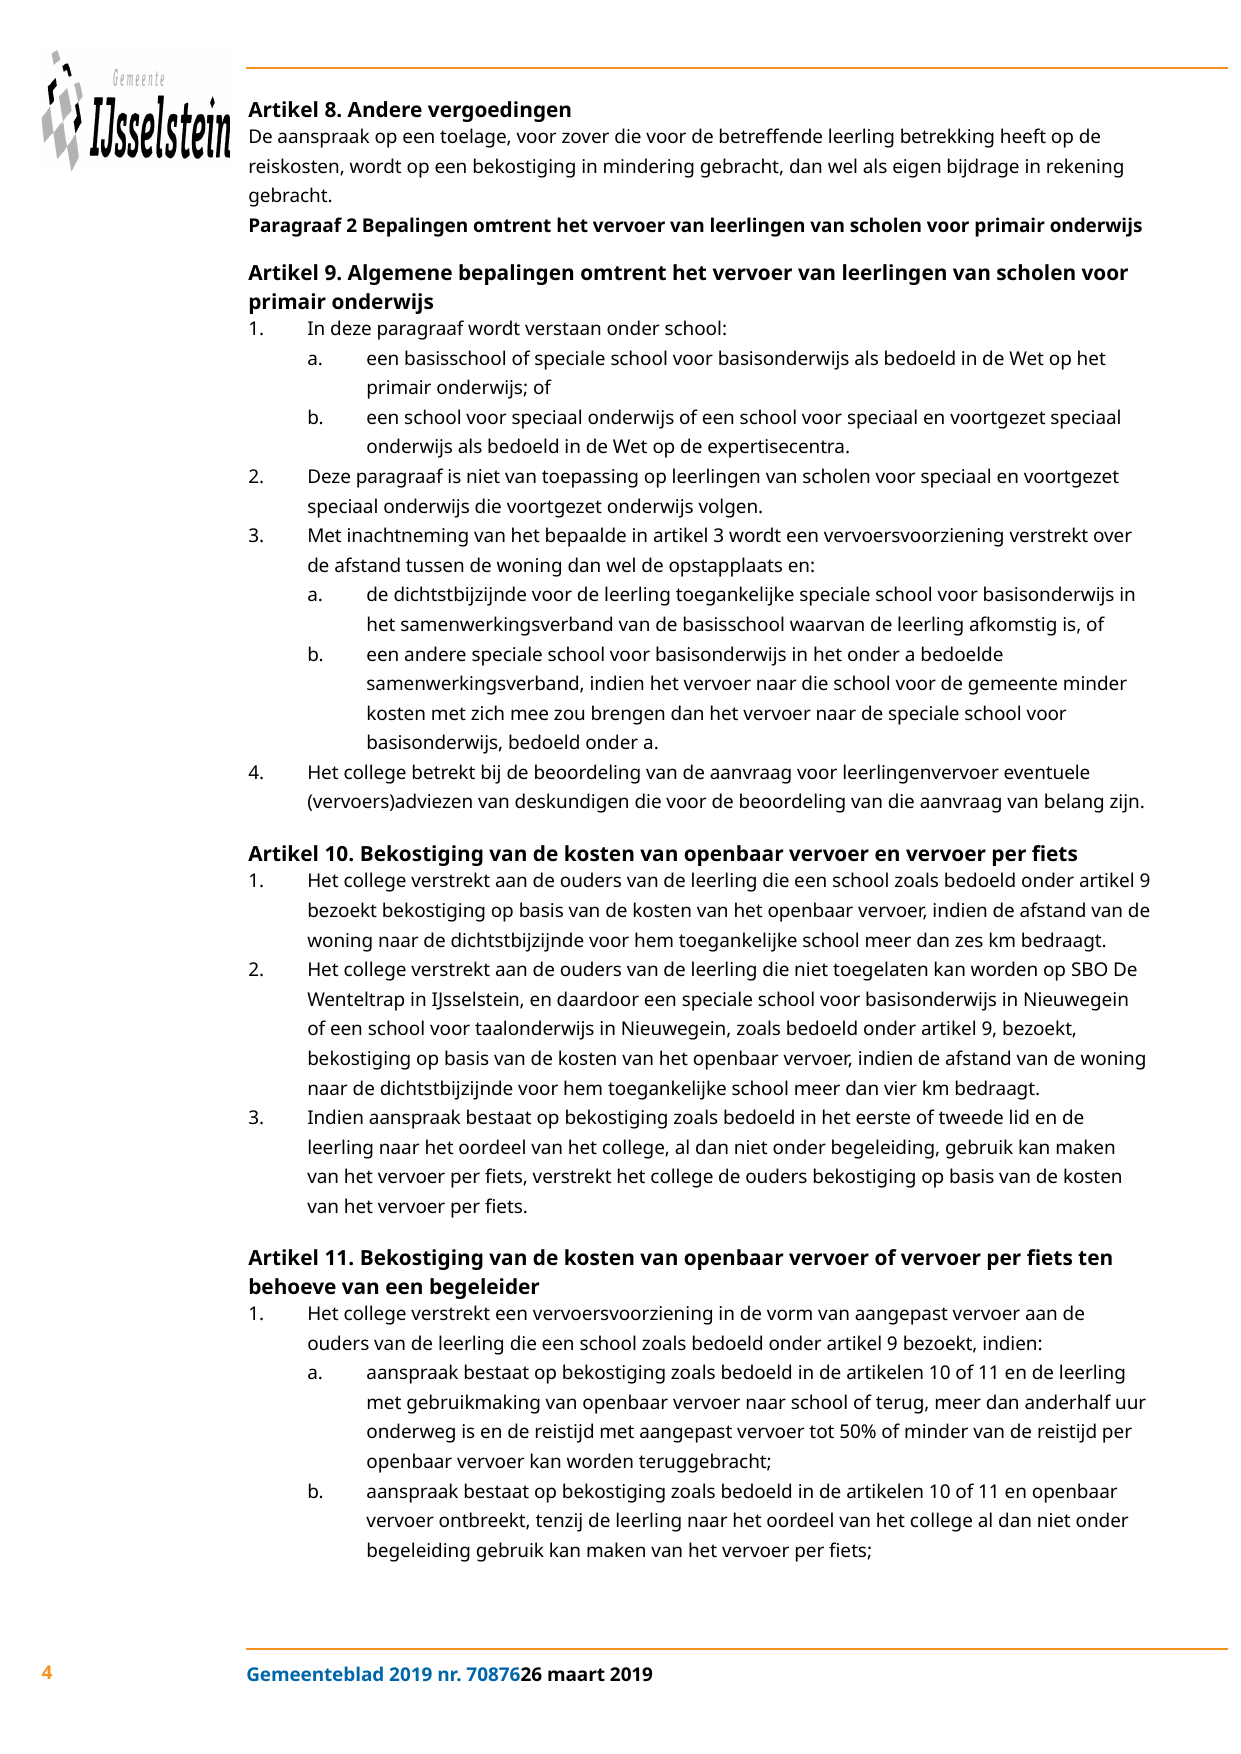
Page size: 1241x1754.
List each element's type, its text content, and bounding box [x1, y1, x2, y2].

list Het college verstrekt aan de ouders van de leerling die niet toegelaten kan worden op SBO De Wenteltrap in IJsselstein, en daardoor een speciale school voor basisonderwijs in Nieuwegein of een school voor taalonderwijs in Nieuwegein, zoals bedoeld onder artikel 9, bezoekt, bekostiging op basis van de kosten van het openbaar vervoer, indien de afstand van de woning naar de dichtstbijzijnde voor hem toegankelijke school meer dan vier km bedraagt. [248, 956, 1152, 1100]
text Artikel 10. Bekostiging van de kosten van openbaar vervoer en vervoer per fiets [248, 839, 1152, 868]
list een school voor speciaal onderwijs of een school voor speciaal en voortgezet speciaal onderwijs als bedoeld in de Wet op de expertisecentra. [307, 404, 1152, 459]
text Artikel 9. Algemene bepalingen omtrent het vervoer van leerlingen van scholen voor primair onderwijs [248, 258, 1152, 315]
text Paragraaf 2 Bepalingen omtrent het vervoer van leerlingen van scholen voor primair onderwijs [248, 212, 1152, 238]
list een andere speciale school voor basisonderwijs in het onder a bedoelde samenwerkingsverband, indien het vervoer naar die school voor de gemeente minder kosten met zich mee zou brengen dan het vervoer naar de speciale school voor basisonderwijs, bedoeld onder a. [307, 641, 1152, 755]
list Het college verstrekt aan de ouders van de leerling die een school zoals bedoeld onder artikel 9 bezoekt bekostiging op basis van de kosten van het openbaar vervoer, indien de afstand van de woning naar de dichtstbijzijnde voor hem toegankelijke school meer dan zes km bedraagt. [248, 868, 1152, 952]
list een basisschool of speciale school voor basisonderwijs als bedoeld in de Wet op het primair onderwijs; of [307, 345, 1152, 400]
list In deze paragraaf wordt verstaan onder school: [248, 315, 1152, 341]
list Met inachtneming van het bepaalde in artikel 3 wordt een vervoersvoorziening verstrekt over de afstand tussen de woning dan wel de opstapplaats en: [248, 522, 1152, 578]
list Het college betrekt bij de beoordeling van de aanvraag voor leerlingenvervoer eventuele (vervoers)adviezen van deskundigen die voor de beoordeling van die aanvraag van belang zijn. [248, 759, 1152, 814]
text De aanspraak op een toelage, voor zover die voor de betreffende leerling betrekking heeft op de reiskosten, wordt op een bekostiging in mindering gebracht, dan wel als eigen bijdrage in rekening gebracht. [248, 123, 1152, 208]
list aanspraak bestaat op bekostiging zoals bedoeld in de artikelen 10 of 11 en openbaar vervoer ontbreekt, tenzij de leerling naar het oordeel van het college al dan niet onder begeleiding gebruik kan maken van het vervoer per fiets; [307, 1478, 1152, 1563]
picture [41, 47, 231, 172]
text Artikel 11. Bekostiging van de kosten van openbaar vervoer of vervoer per fiets ten behoeve van een begeleider [248, 1243, 1152, 1300]
text Artikel 8. Andere vergoedingen [248, 95, 1152, 123]
list Indien aanspraak bestaat op bekostiging zoals bedoeld in het eerste of tweede lid en de leerling naar het oordeel van het college, al dan niet onder begeleiding, gebruik kan maken van het vervoer per fiets, verstrekt het college de ouders bekostiging op basis van de kosten van het vervoer per fiets. [248, 1104, 1152, 1219]
list Deze paragraaf is niet van toepassing op leerlingen van scholen voor speciaal en voortgezet speciaal onderwijs die voortgezet onderwijs volgen. [248, 463, 1152, 519]
list aanspraak bestaat op bekostiging zoals bedoeld in de artikelen 10 of 11 en de leerling met gebruikmaking van openbaar vervoer naar school of terug, meer dan anderhalf uur onderweg is en de reistijd met aangepast vervoer tot 50% of minder van de reistijd per openbaar vervoer kan worden teruggebracht; [307, 1359, 1152, 1474]
list Het college verstrekt een vervoersvoorziening in de vorm van aangepast vervoer aan de ouders van de leerling die een school zoals bedoeld onder artikel 9 bezoekt, indien: [248, 1300, 1152, 1356]
list de dichtstbijzijnde voor de leerling toegankelijke speciale school voor basisonderwijs in het samenwerkingsverband van de basisschool waarvan de leerling afkomstig is, of [307, 582, 1152, 637]
